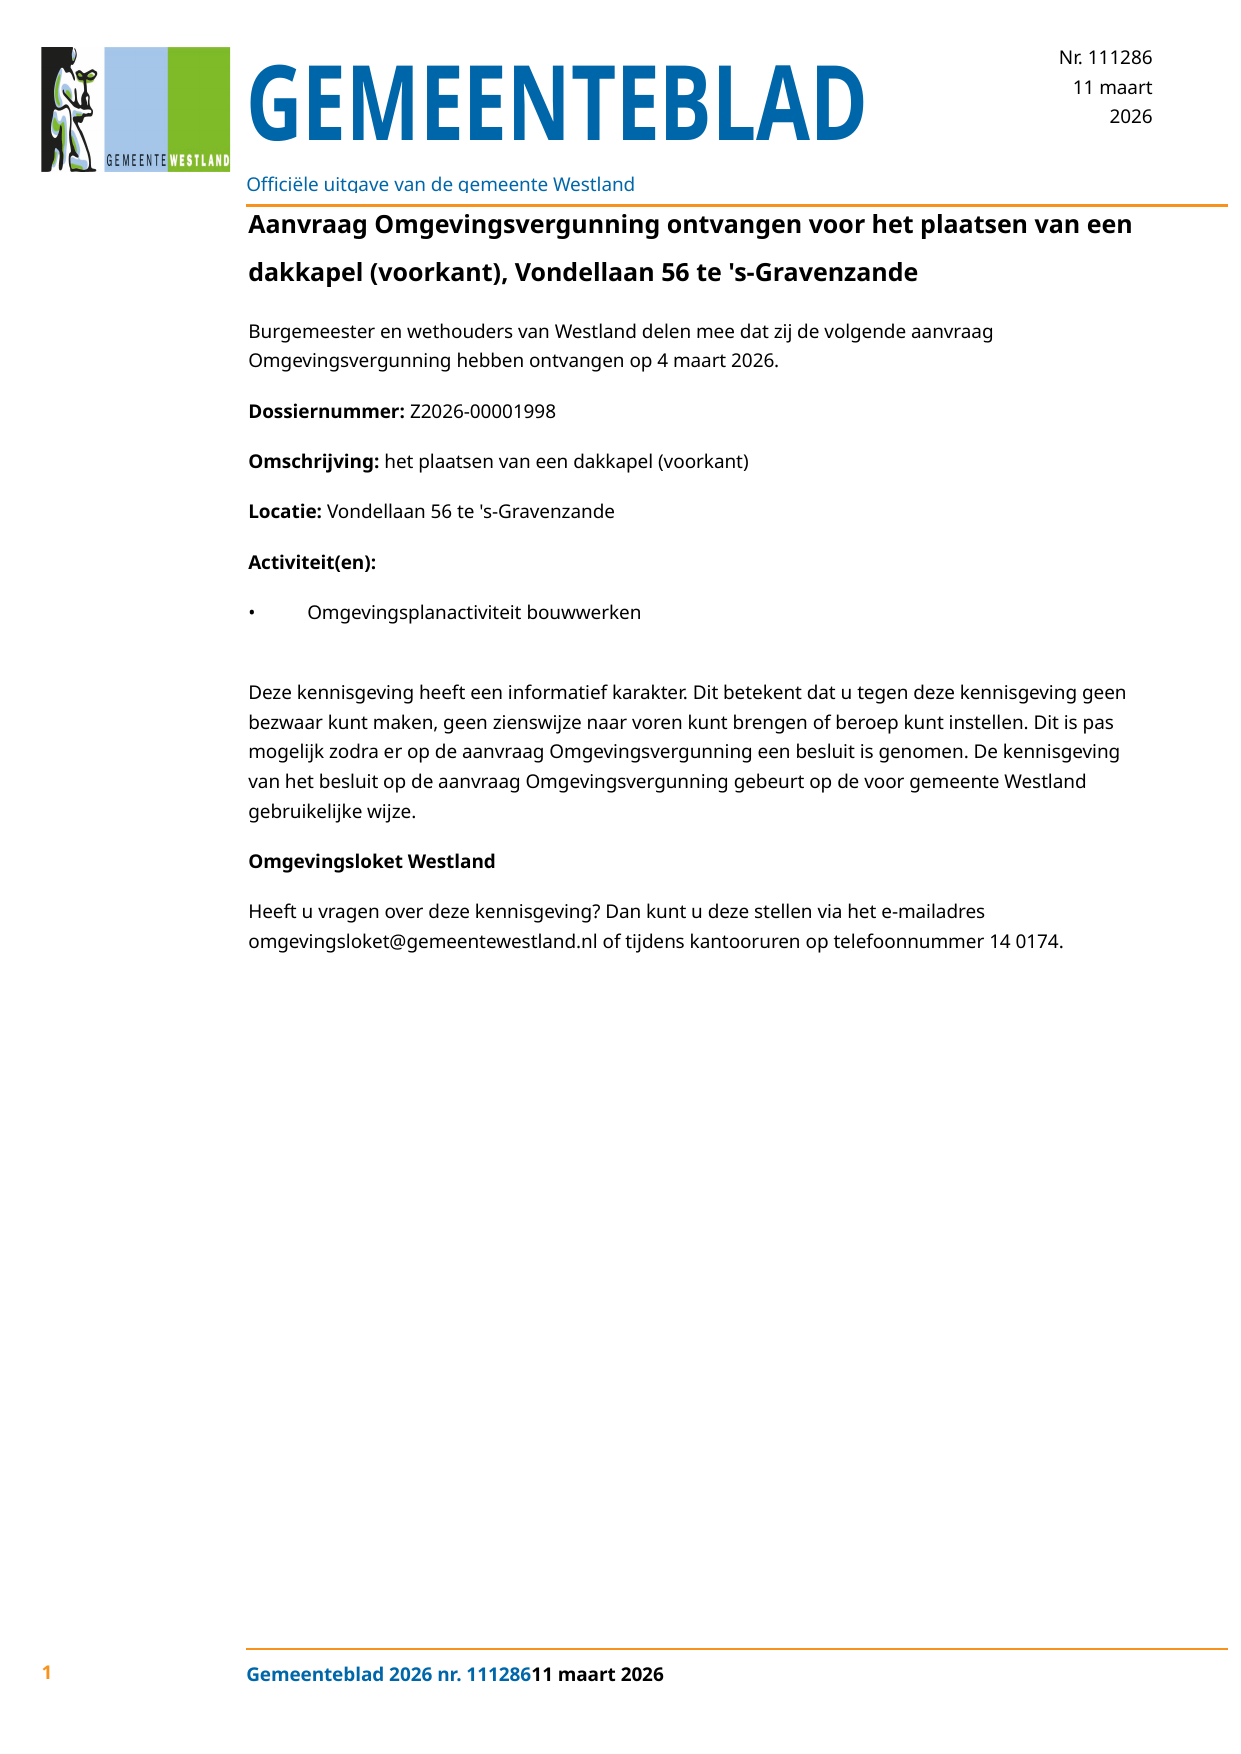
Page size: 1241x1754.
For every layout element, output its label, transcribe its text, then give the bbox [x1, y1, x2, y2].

text Heeft u vragen over deze kennisgeving? Dan kunt u deze stellen via het e-mailadres omgevingsloket@gemeentewestland.nl of tijdens kantooruren op telefoonnummer 14 0174. [248, 899, 1152, 954]
text Omgevingsloket Westland [248, 848, 1152, 874]
text Locatie: Vondellaan 56 te 's-Gravenzande [248, 499, 1152, 524]
text Omschrijving: het plaatsen van een dakkapel (voorkant) [248, 448, 1152, 474]
text Deze kennisgeving heeft een informatief karakter. Dit betekent dat u tegen deze kennisgeving geen bezwaar kunt maken, geen zienswijze naar voren kunt brengen of beroep kunt instellen. Dit is pas mogelijk zodra er op de aanvraag Omgevingsvergunning een besluit is genomen. De kennisgeving van het besluit op de aanvraag Omgevingsvergunning gebeurt op de voor gemeente Westland gebruikelijke wijze. [248, 679, 1152, 824]
text Burgemeester en wethouders van Westland delen mee dat zij de volgende aanvraag Omgevingsvergunning hebben ontvangen op 4 maart 2026. [248, 318, 1152, 373]
list Omgevingsplanactiviteit bouwwerken [248, 599, 1152, 625]
picture [41, 47, 231, 172]
text Activiteit(en): [248, 549, 1152, 575]
text Aanvraag Omgevingsvergunning ontvangen voor het plaatsen van een dakkapel (voorkant), Vondellaan 56 te 's-Gravenzande [248, 207, 1152, 288]
text Dossiernummer: Z2026-00001998 [248, 398, 1152, 424]
